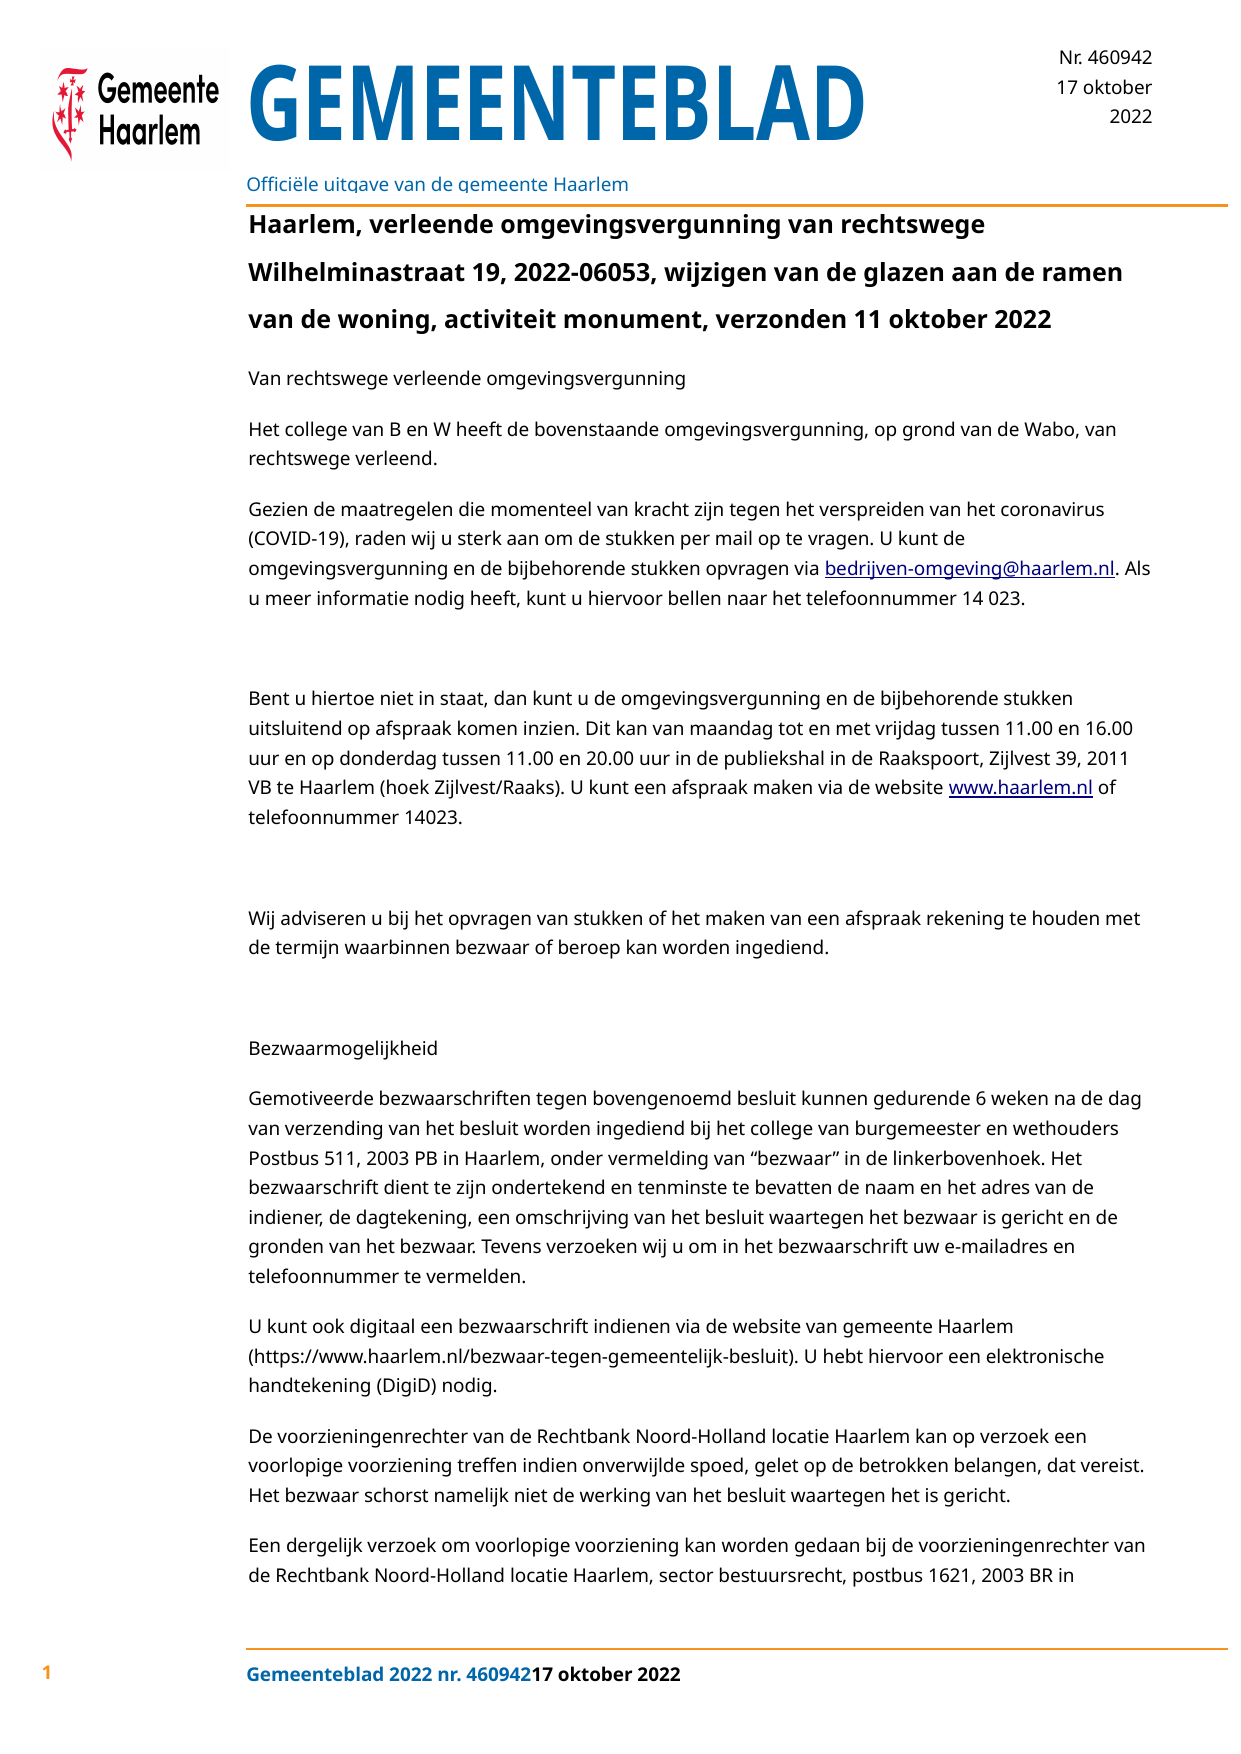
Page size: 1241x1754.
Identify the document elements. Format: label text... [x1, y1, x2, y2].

text Een dergelijk verzoek om voorlopige voorziening kan worden gedaan bij de voorzieningenrechter van de Rechtbank Noord-Holland locatie Haarlem, sector bestuursrecht, postbus 1621, 2003 BR in [248, 1533, 1152, 1588]
text Van rechtswege verleende omgevingsvergunning [248, 366, 1152, 391]
text Bezwaarmogelijkheid [248, 1035, 1152, 1061]
text De voorzieningenrechter van de Rechtbank Noord-Holland locatie Haarlem kan op verzoek een voorlopige voorziening treffen indien onverwijlde spoed, gelet op de betrokken belangen, dat vereist. Het bezwaar schorst namelijk niet de werking van het besluit waartegen het is gericht. [248, 1423, 1152, 1508]
text Wij adviseren u bij het opvragen van stukken of het maken van een afspraak rekening te houden met de termijn waarbinnen bezwaar of beroep kan worden ingediend. [248, 905, 1152, 960]
text Gezien de maatregelen die momenteel van kracht zijn tegen het verspreiden van het coronavirus (COVID-19), raden wij u sterk aan om de stukken per mail op te vragen. U kunt de omgevingsvergunning en de bijbehorende stukken opvragen via bedrijven-omgeving@haarlem.nl. Als u meer informatie nodig heeft, kunt u hiervoor bellen naar het telefoonnummer 14 023. [248, 496, 1152, 610]
text Het college van B en W heeft de bovenstaande omgevingsvergunning, op grond van de Wabo, van rechtswege verleend. [248, 416, 1152, 471]
text Bent u hiertoe niet in staat, dan kunt u de omgevingsvergunning en de bijbehorende stukken uitsluitend op afspraak komen inzien. Dit kan van maandag tot en met vrijdag tussen 11.00 en 16.00 uur en op donderdag tussen 11.00 en 20.00 uur in de publiekshal in de Raakspoort, Zijlvest 39, 2011 VB te Haarlem (hoek Zijlvest/Raaks). U kunt een afspraak maken via de website www.haarlem.nl of telefoonnummer 14023. [248, 686, 1152, 829]
text Haarlem, verleende omgevingsvergunning van rechtswege Wilhelminastraat 19, 2022-06053, wijzigen van de glazen aan de ramen van de woning, activiteit monument, verzonden 11 oktober 2022 [248, 207, 1152, 336]
picture [41, 47, 231, 172]
text Gemotiveerde bezwaarschriften tegen bovengenoemd besluit kunnen gedurende 6 weken na de dag van verzending van het besluit worden ingediend bij het college van burgemeester en wethouders Postbus 511, 2003 PB in Haarlem, onder vermelding van “bezwaar” in de linkerbovenhoek. Het bezwaarschrift dient te zijn ondertekend en tenminste te bevatten de naam en het adres van de indiener, de dagtekening, een omschrijving van het besluit waartegen het bezwaar is gericht en de gronden van het bezwaar. Tevens verzoeken wij u om in het bezwaarschrift uw e-mailadres en telefoonnummer te vermelden. [248, 1086, 1152, 1289]
text U kunt ook digitaal een bezwaarschrift indienen via de website van gemeente Haarlem (https://www.haarlem.nl/bezwaar-tegen-gemeentelijk-besluit). U hebt hiervoor een elektronische handtekening (DigiD) nodig. [248, 1313, 1152, 1398]
